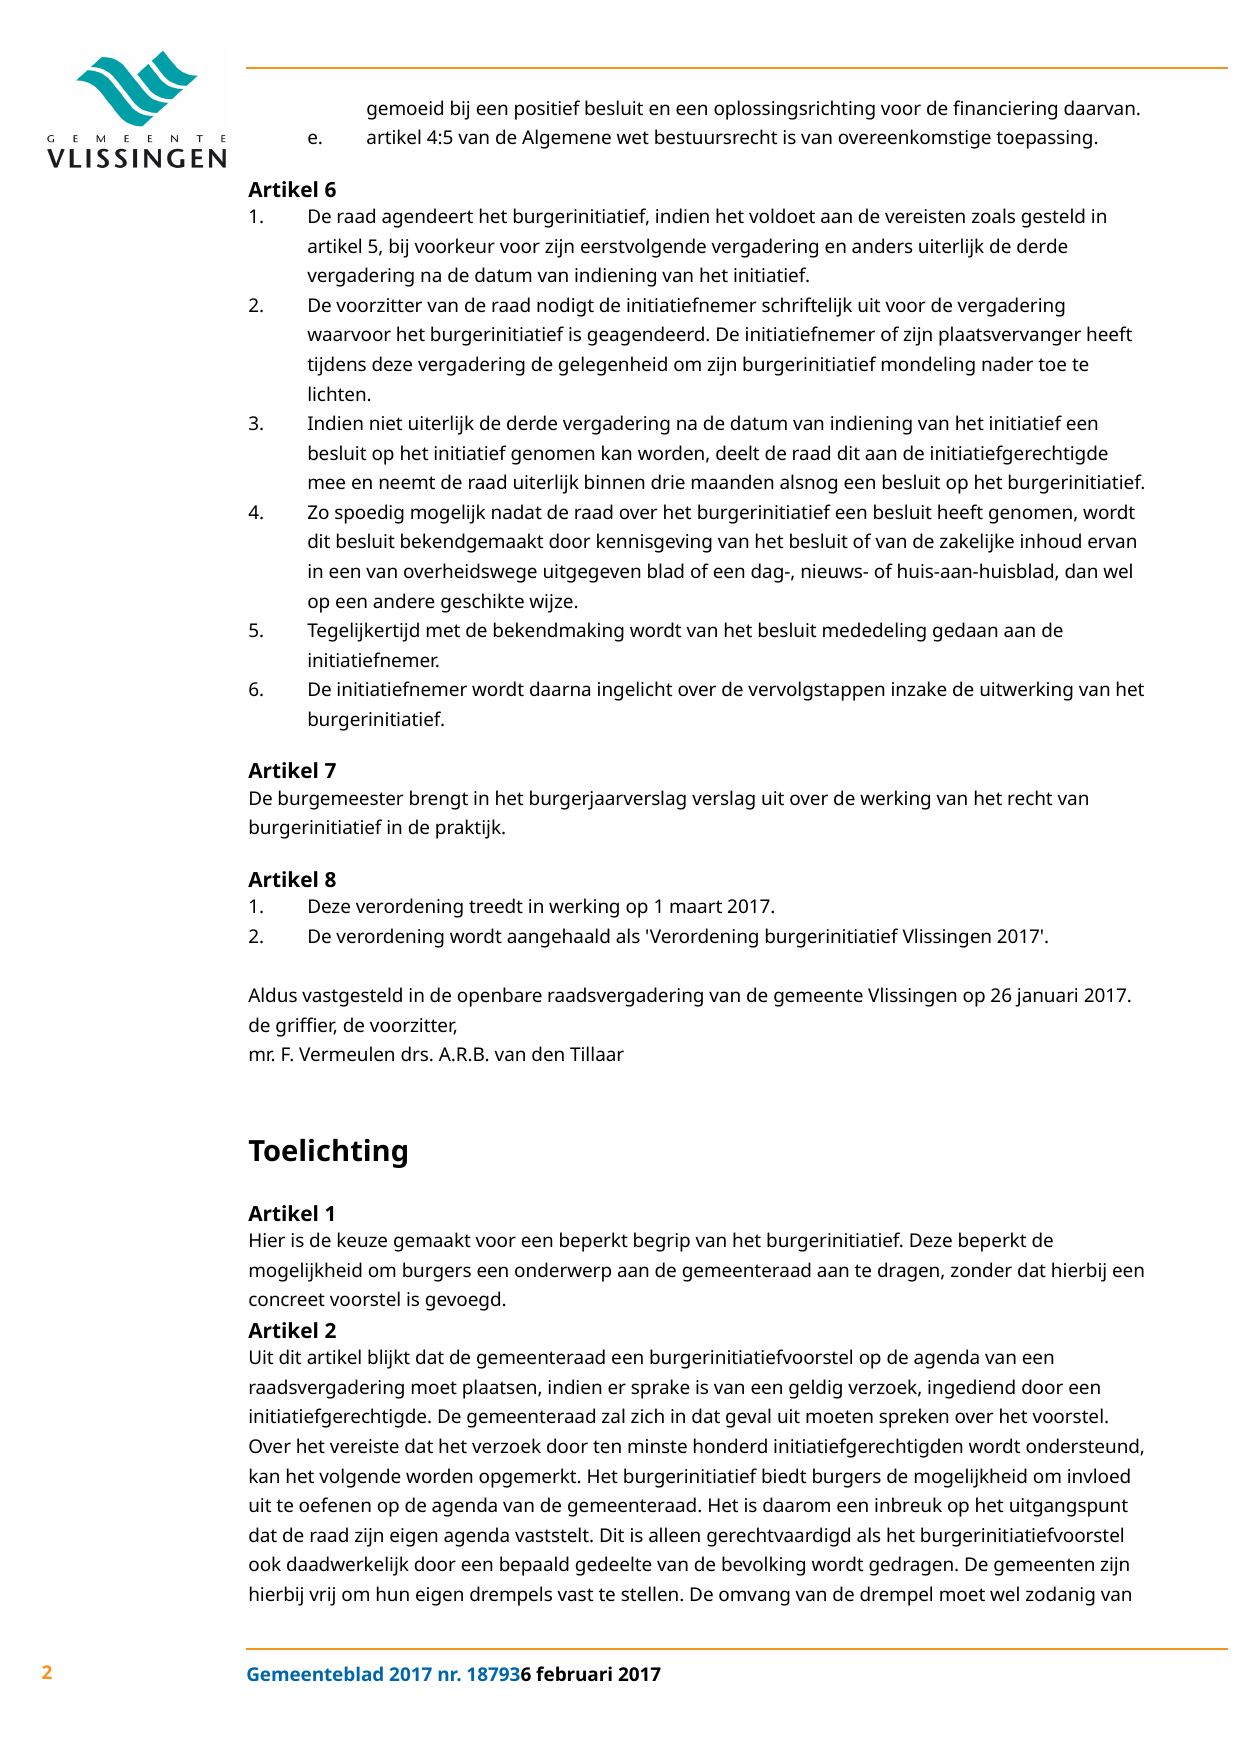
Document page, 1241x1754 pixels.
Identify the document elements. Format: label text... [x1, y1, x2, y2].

list Deze verordening treedt in werking op 1 maart 2017. [248, 893, 1152, 919]
text De burgemeester brengt in het burgerjaarverslag verslag uit over de werking van het recht van burgerinitiatief in de praktijk. [248, 785, 1152, 840]
text Toelichting [248, 1130, 1152, 1170]
list gemoeid bij een positief besluit en een oplossingsrichting voor de financiering daarvan. [307, 95, 1152, 121]
list Tegelijkertijd met de bekendmaking wordt van het besluit mededeling gedaan aan de initiatiefnemer. [248, 617, 1152, 673]
list De raad agendeert het burgerinitiatief, indien het voldoet aan de vereisten zoals gesteld in artikel 5, bij voorkeur voor zijn eerstvolgende vergadering en anders uiterlijk de derde vergadering na de datum van indiening van het initiatief. [248, 203, 1152, 288]
text Artikel 6 [248, 175, 1152, 203]
text mr. F. Vermeulen drs. A.R.B. van den Tillaar [248, 1041, 1152, 1067]
list Zo spoedig mogelijk nadat de raad over het burgerinitiatief een besluit heeft genomen, wordt dit besluit bekendgemaakt door kennisgeving van het besluit of van de zakelijke inhoud ervan in een van overheidswege uitgegeven blad of een dag-, nieuws- of huis-aan-huisblad, dan wel op een andere geschikte wijze. [248, 499, 1152, 613]
list De verordening wordt aangehaald als 'Verordening burgerinitiatief Vlissingen 2017'. [248, 923, 1152, 949]
list De initiatiefnemer wordt daarna ingelicht over de vervolgstappen inzake de uitwerking van het burgerinitiatief. [248, 677, 1152, 732]
text Hier is de keuze gemaakt voor een beperkt begrip van het burgerinitiatief. Deze beperkt de mogelijkheid om burgers een onderwerp aan de gemeenteraad aan te dragen, zonder dat hierbij een concreet voorstel is gevoegd. [248, 1227, 1152, 1312]
text Artikel 1 [248, 1199, 1152, 1227]
picture [41, 47, 231, 172]
text Aldus vastgesteld in de openbare raadsvergadering van de gemeente Vlissingen op 26 januari 2017. [248, 982, 1152, 1008]
text de griffier, de voorzitter, [248, 1012, 1152, 1037]
text Artikel 8 [248, 865, 1152, 893]
list De voorzitter van de raad nodigt de initiatiefnemer schriftelijk uit voor de vergadering waarvoor het burgerinitiatief is geagendeerd. De initiatiefnemer of zijn plaatsvervanger heeft tijdens deze vergadering de gelegenheid om zijn burgerinitiatief mondeling nader toe te lichten. [248, 292, 1152, 406]
text Uit dit artikel blijkt dat de gemeenteraad een burgerinitiatiefvoorstel op de agenda van een raadsvergadering moet plaatsen, indien er sprake is van een geldig verzoek, ingediend door een initiatiefgerechtigde. De gemeenteraad zal zich in dat geval uit moeten spreken over het voorstel. Over het vereiste dat het verzoek door ten minste honderd initiatiefgerechtigden wordt ondersteund, kan het volgende worden opgemerkt. Het burgerinitiatief biedt burgers de mogelijkheid om invloed uit te oefenen op de agenda van de gemeenteraad. Het is daarom een inbreuk op het uitgangspunt dat de raad zijn eigen agenda vaststelt. Dit is alleen gerechtvaardigd als het burgerinitiatiefvoorstel ook daadwerkelijk door een bepaald gedeelte van de bevolking wordt gedragen. De gemeenten zijn hierbij vrij om hun eigen drempels vast te stellen. De omvang van de drempel moet wel zodanig van [248, 1344, 1152, 1607]
list Indien niet uiterlijk de derde vergadering na de datum van indiening van het initiatief een besluit op het initiatief genomen kan worden, deelt de raad dit aan de initiatiefgerechtigde mee en neemt de raad uiterlijk binnen drie maanden alsnog een besluit op het burgerinitiatief. [248, 410, 1152, 495]
text Artikel 7 [248, 757, 1152, 785]
list artikel 4:5 van de Algemene wet bestuursrecht is van overeenkomstige toepassing. [307, 124, 1152, 150]
text Artikel 2 [248, 1316, 1152, 1344]
